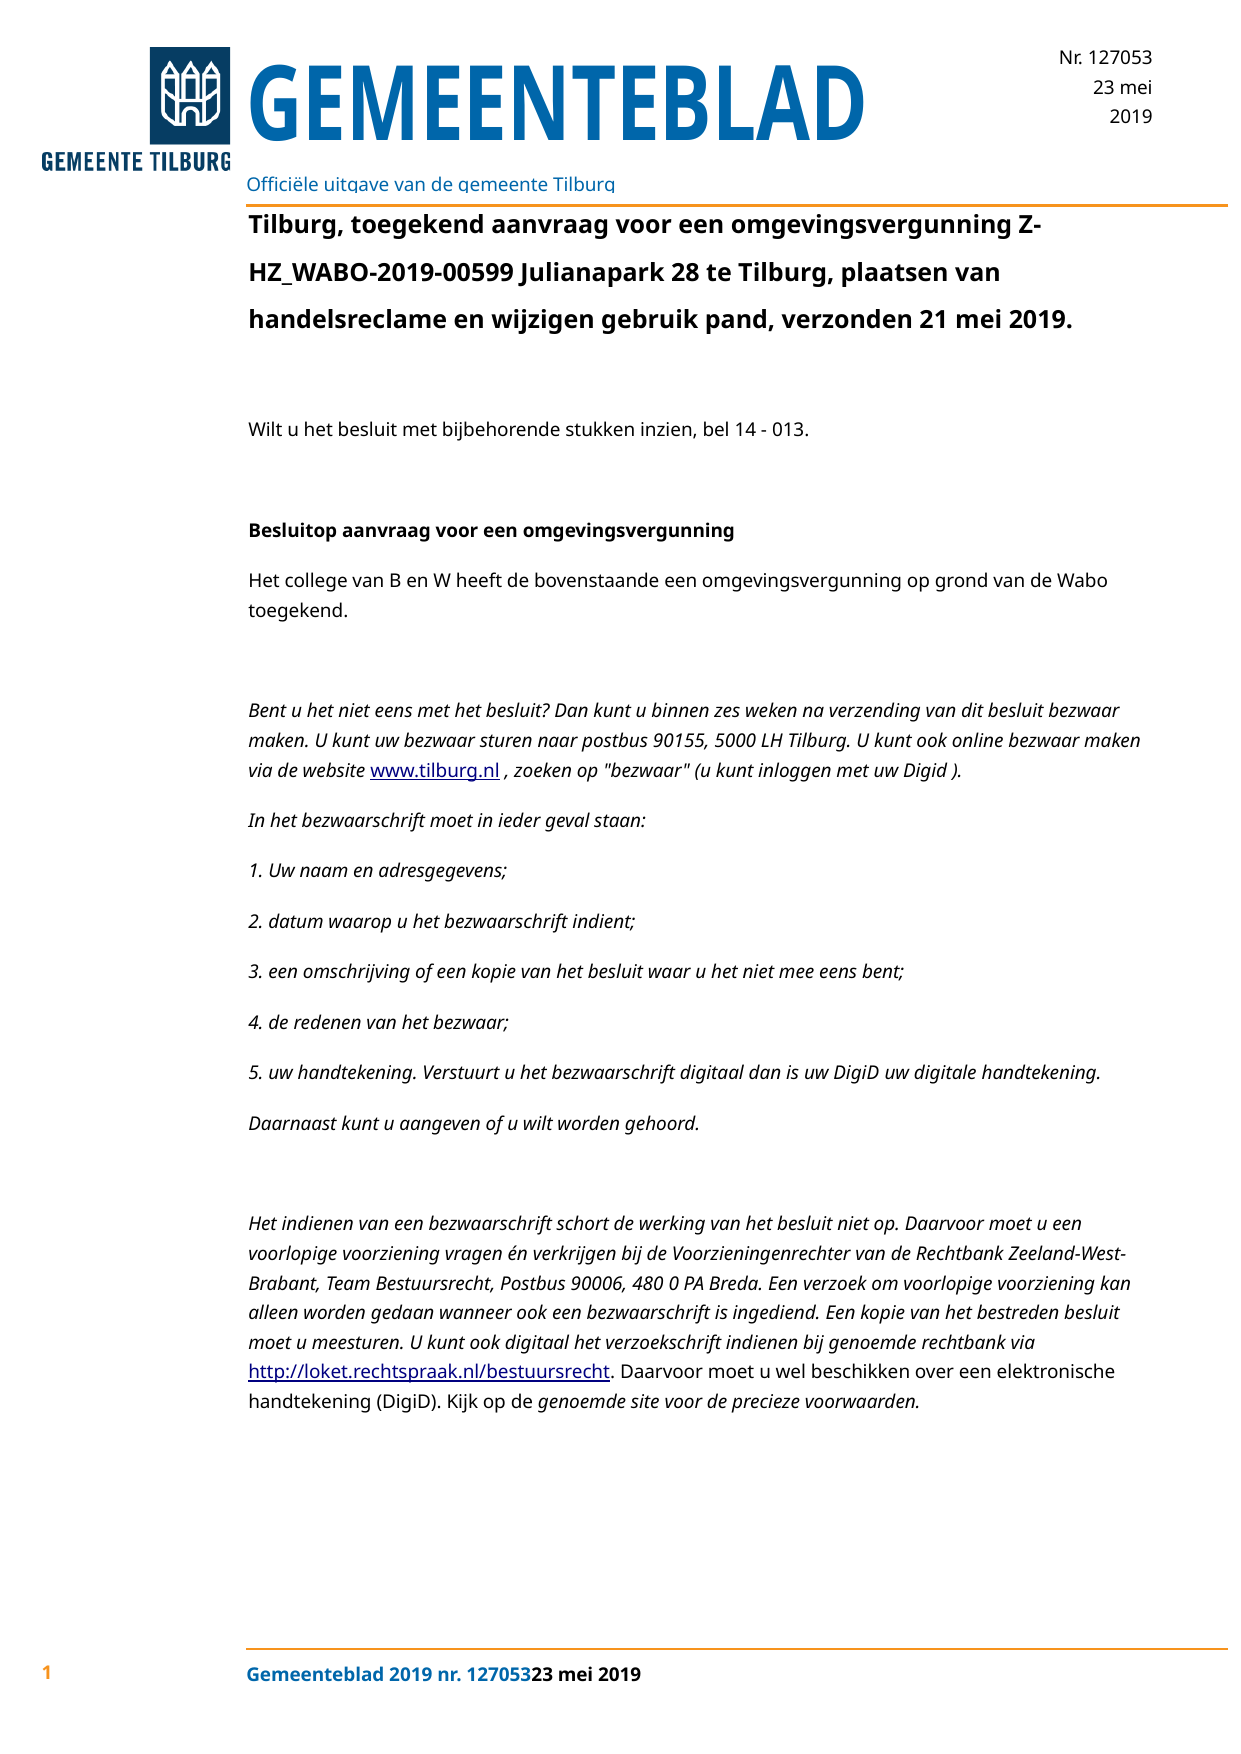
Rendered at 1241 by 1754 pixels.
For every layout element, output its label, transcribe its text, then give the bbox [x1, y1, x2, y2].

text Wilt u het besluit met bijbehorende stukken inzien, bel 14 - 013. [248, 416, 1152, 442]
text 1. Uw naam en adresgegevens; [248, 858, 1152, 883]
text Daarnaast kunt u aangeven of u wilt worden gehoord. [248, 1110, 1152, 1135]
text 3. een omschrijving of een kopie van het besluit waar u het niet mee eens bent; [248, 958, 1152, 984]
text In het bezwaarschrift moet in ieder geval staan: [248, 807, 1152, 833]
text 5. uw handtekening. Verstuurt u het bezwaarschrift digitaal dan is uw DigiD uw digitale handtekening. [248, 1059, 1152, 1085]
text Bent u het niet eens met het besluit? Dan kunt u binnen zes weken na verzending van dit besluit bezwaar maken. U kunt uw bezwaar sturen naar postbus 90155, 5000 LH Tilburg. U kunt ook online bezwaar maken via de website www.tilburg.nl , zoeken op "bezwaar" (u kunt inloggen met uw Digid ). [248, 698, 1152, 782]
text Het indienen van een bezwaarschrift schort de werking van het besluit niet op. Daarvoor moet u een voorlopige voorziening vragen én verkrijgen bij de Voorzieningenrechter van de Rechtbank Zeeland-West-Brabant, Team Bestuursrecht, Postbus 90006, 480 0 PA Breda. Een verzoek om voorlopige voorziening kan alleen worden gedaan wanneer ook een bezwaarschrift is ingediend. Een kopie van het bestreden besluit moet u meesturen. U kunt ook digitaal het verzoekschrift indienen bij genoemde rechtbank via http://loket.rechtspraak.nl/bestuursrecht. Daarvoor moet u wel beschikken over een elektronische handtekening (DigiD). Kijk op de genoemde site voor de precieze voorwaarden. [248, 1211, 1152, 1414]
text 4. de redenen van het bezwaar; [248, 1009, 1152, 1034]
text 2. datum waarop u het bezwaarschrift indient; [248, 908, 1152, 934]
picture [41, 47, 231, 172]
text Het college van B en W heeft de bovenstaande een omgevingsvergunning op grond van de Wabo toegekend. [248, 567, 1152, 622]
text Besluitop aanvraag voor een omgevingsvergunning [248, 517, 1152, 542]
text Tilburg, toegekend aanvraag voor een omgevingsvergunning Z-HZ_WABO-2019-00599 Julianapark 28 te Tilburg, plaatsen van handelsreclame en wijzigen gebruik pand, verzonden 21 mei 2019. [248, 207, 1152, 336]
